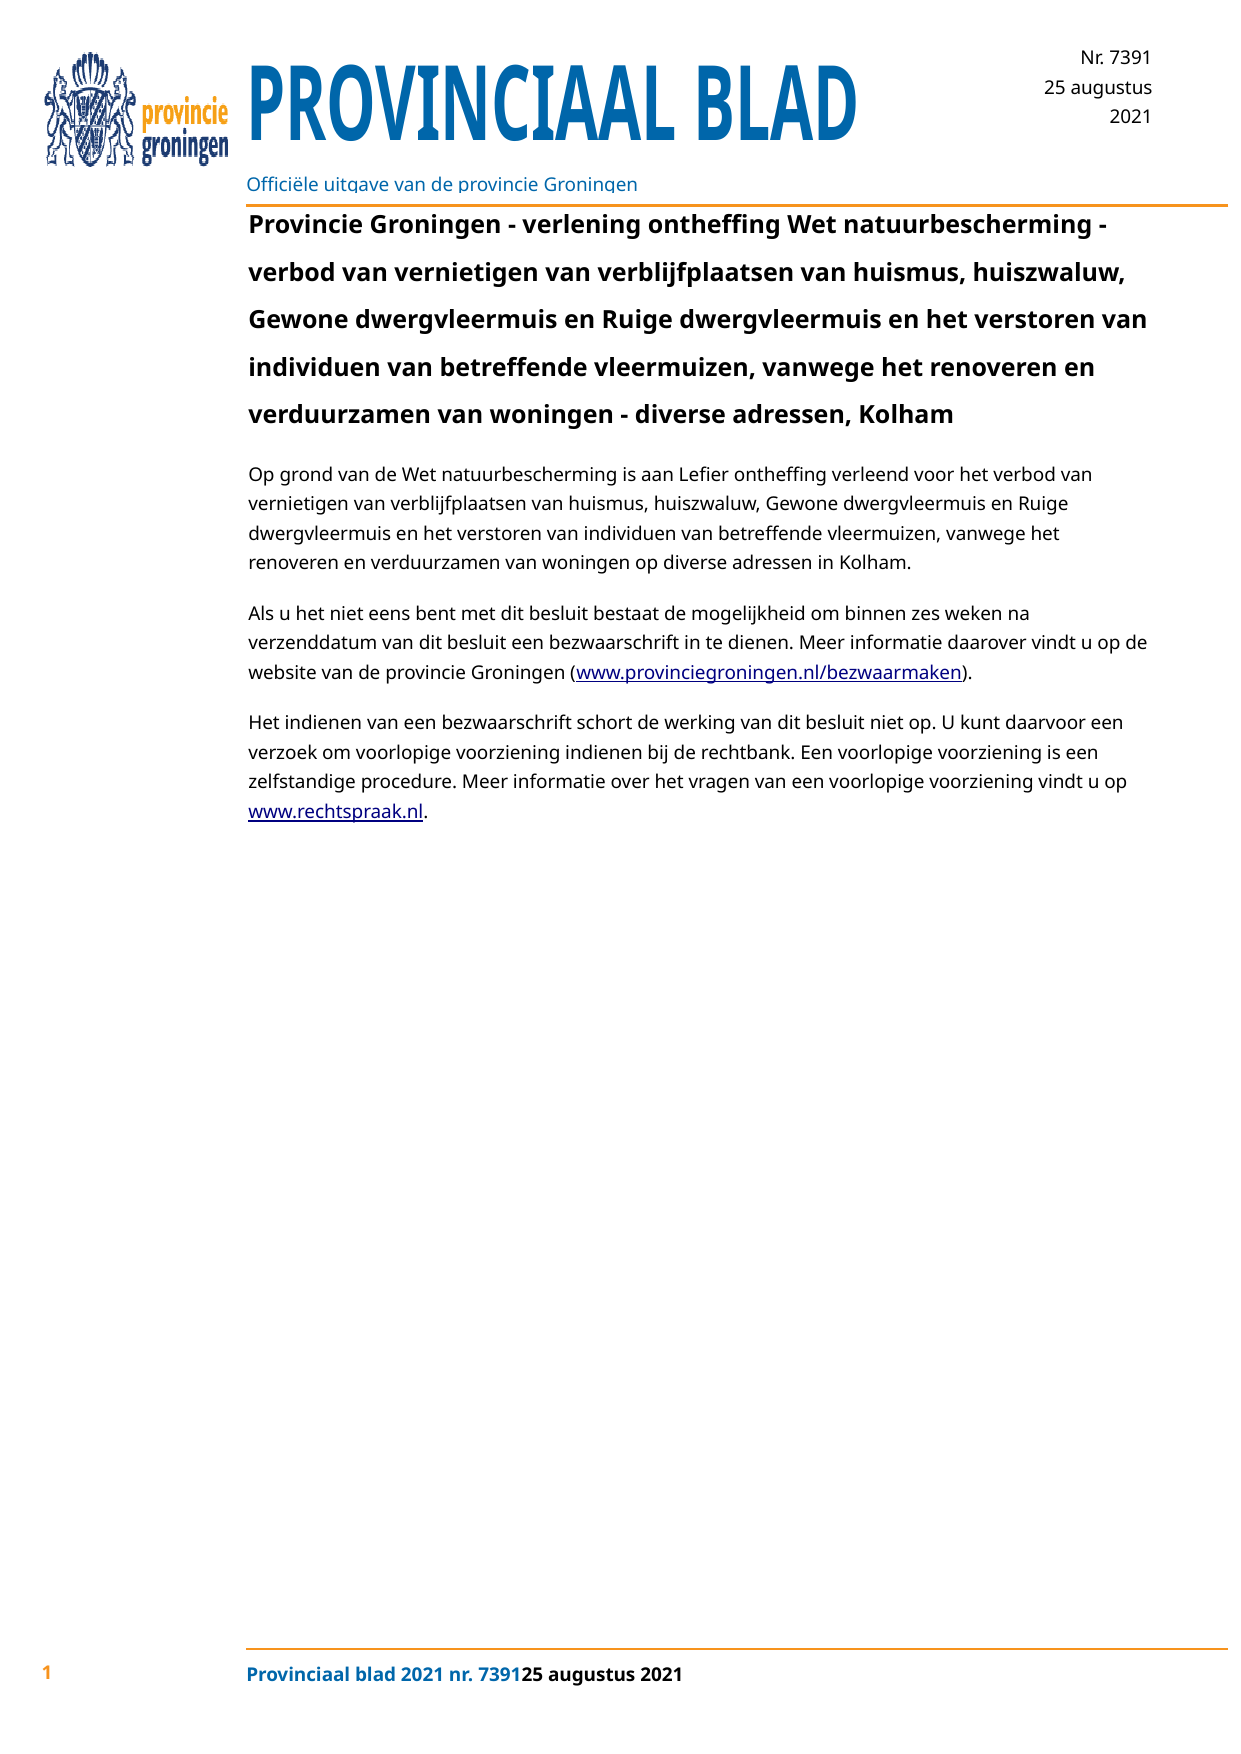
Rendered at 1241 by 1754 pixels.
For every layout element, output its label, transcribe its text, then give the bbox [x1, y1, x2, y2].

text Het indienen van een bezwaarschrift schort de werking van dit besluit niet op. U kunt daarvoor een verzoek om voorlopige voorziening indienen bij de rechtbank. Een voorlopige voorziening is een zelfstandige procedure. Meer informatie over het vragen van een voorlopige voorziening vindt u op www.rechtspraak.nl. [248, 709, 1152, 824]
text Op grond van de Wet natuurbescherming is aan Lefier ontheffing verleend voor het verbod van vernietigen van verblijfplaatsen van huismus, huiszwaluw, Gewone dwergvleermuis en Ruige dwergvleermuis en het verstoren van individuen van betreffende vleermuizen, vanwege het renoveren en verduurzamen van woningen op diverse adressen in Kolham. [248, 461, 1152, 575]
picture [41, 47, 231, 172]
text Als u het niet eens bent met dit besluit bestaat de mogelijkheid om binnen zes weken na verzenddatum van dit besluit een bezwaarschrift in te dienen. Meer informatie daarover vindt u op de website van de provincie Groningen (www.provinciegroningen.nl/bezwaarmaken). [248, 600, 1152, 685]
text Provincie Groningen - verlening ontheffing Wet natuurbescherming - verbod van vernietigen van verblijfplaatsen van huismus, huiszwaluw, Gewone dwergvleermuis en Ruige dwergvleermuis en het verstoren van individuen van betreffende vleermuizen, vanwege het renoveren en verduurzamen van woningen - diverse adressen, Kolham [248, 207, 1152, 431]
